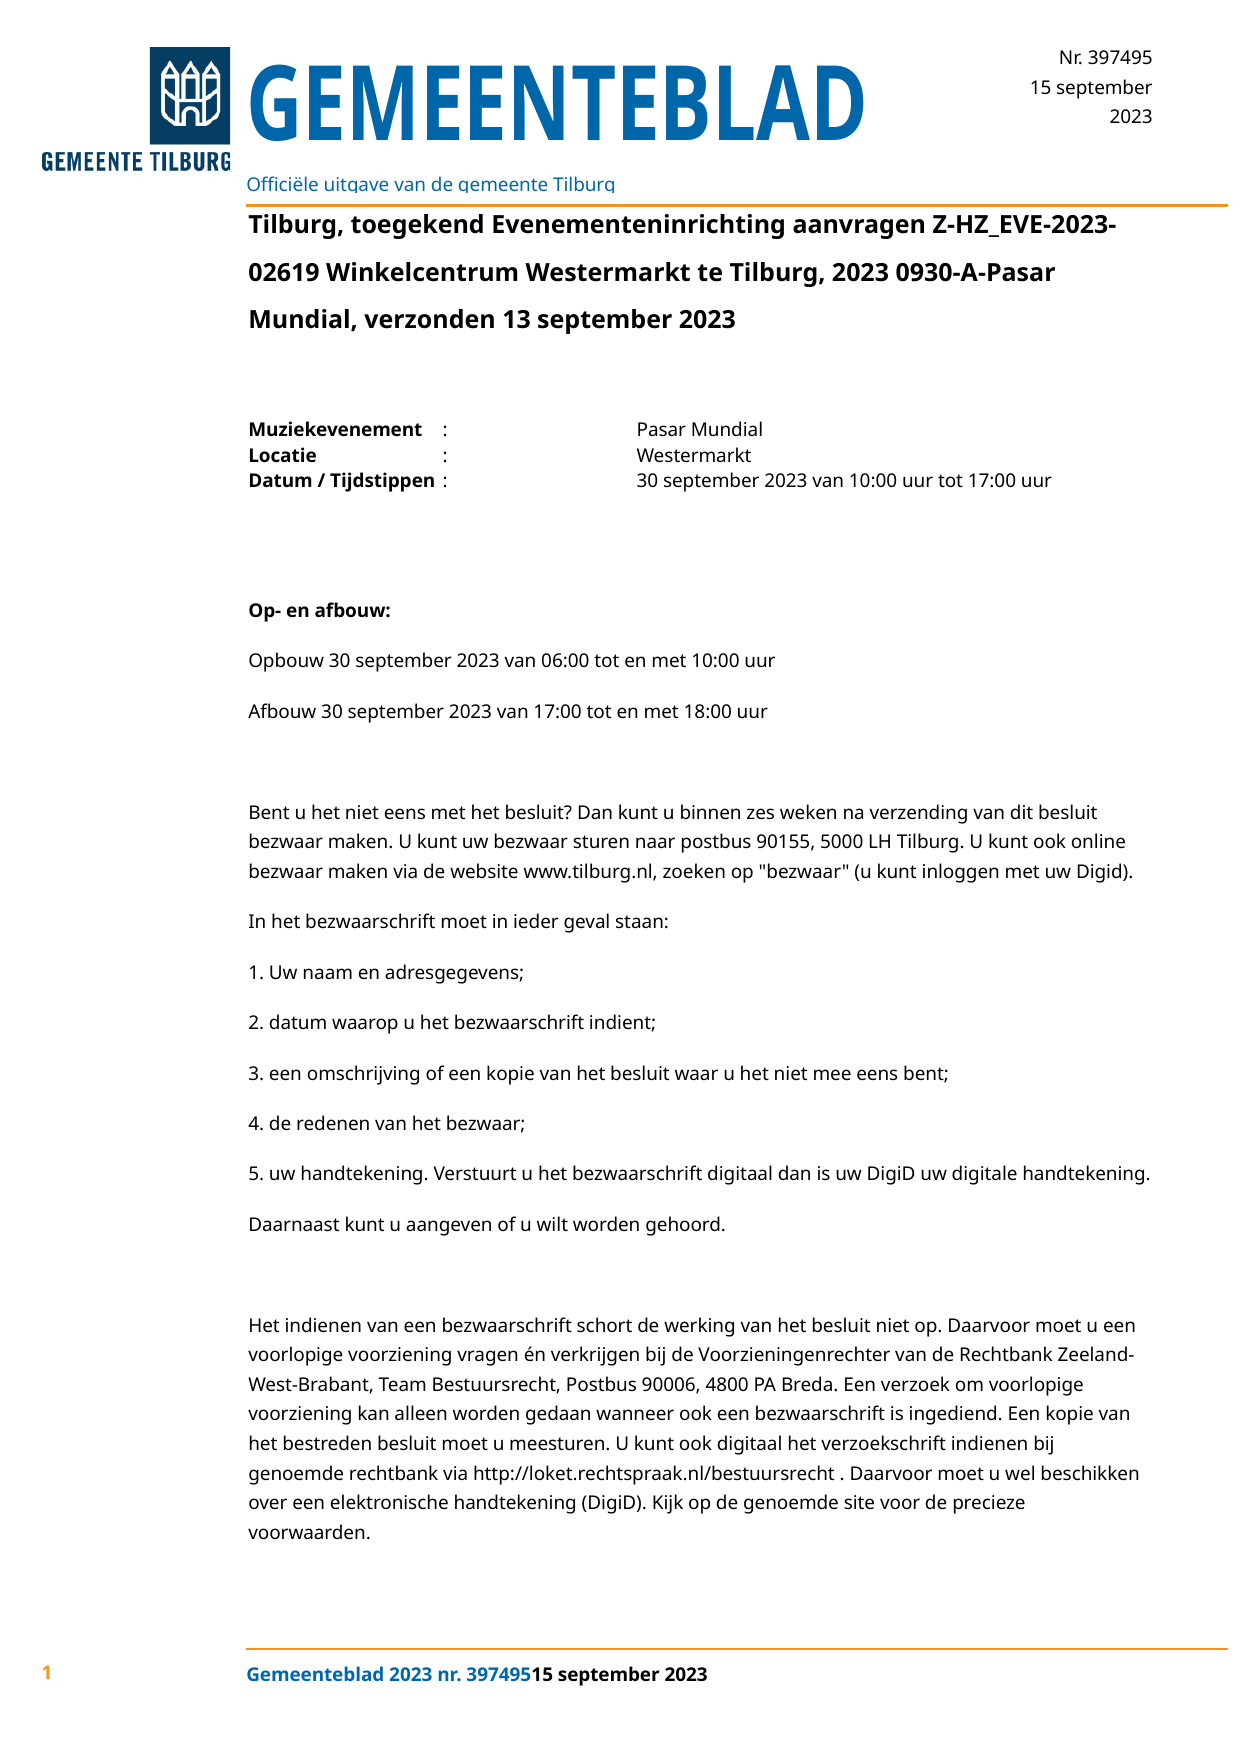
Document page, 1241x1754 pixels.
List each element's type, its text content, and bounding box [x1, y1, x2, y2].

text Afbouw 30 september 2023 van 17:00 tot en met 18:00 uur [248, 698, 1152, 724]
table_cell Datum / Tijdstippen [248, 468, 442, 493]
table_header : [442, 416, 636, 442]
text 5. uw handtekening. Verstuurt u het bezwaarschrift digitaal dan is uw DigiD uw digitale handtekening. [248, 1161, 1152, 1186]
text 4. de redenen van het bezwaar; [248, 1110, 1152, 1136]
table_header Pasar Mundial [636, 416, 1152, 442]
text 3. een omschrijving of een kopie van het besluit waar u het niet mee eens bent; [248, 1060, 1152, 1086]
table_header Muziekevenement [248, 416, 442, 442]
text In het bezwaarschrift moet in ieder geval staan: [248, 908, 1152, 934]
text Bent u het niet eens met het besluit? Dan kunt u binnen zes weken na verzending van dit besluit bezwaar maken. U kunt uw bezwaar sturen naar postbus 90155, 5000 LH Tilburg. U kunt ook online bezwaar maken via de website www.tilburg.nl, zoeken op "bezwaar" (u kunt inloggen met uw Digid). [248, 799, 1152, 884]
table_cell Westermarkt [636, 442, 1152, 467]
text 1. Uw naam en adresgegevens; [248, 959, 1152, 985]
text Daarnaast kunt u aangeven of u wilt worden gehoord. [248, 1211, 1152, 1237]
picture [41, 47, 231, 172]
text Het indienen van een bezwaarschrift schort de werking van het besluit niet op. Daarvoor moet u een voorlopige voorziening vragen én verkrijgen bij de Voorzieningenrechter van de Rechtbank Zeeland-West-Brabant, Team Bestuursrecht, Postbus 90006, 4800 PA Breda. Een verzoek om voorlopige voorziening kan alleen worden gedaan wanneer ook een bezwaarschrift is ingediend. Een kopie van het bestreden besluit moet u meesturen. U kunt ook digitaal het verzoekschrift indienen bij genoemde rechtbank via http://loket.rechtspraak.nl/bestuursrecht . Daarvoor moet u wel beschikken over een elektronische handtekening (DigiD). Kijk op de genoemde site voor de precieze voorwaarden. [248, 1312, 1152, 1545]
table_cell Locatie [248, 442, 442, 467]
table_cell 30 september 2023 van 10:00 uur tot 17:00 uur [636, 468, 1152, 493]
table_cell : [442, 468, 636, 493]
text Opbouw 30 september 2023 van 06:00 tot en met 10:00 uur [248, 648, 1152, 673]
text Tilburg, toegekend Evenementeninrichting aanvragen Z-HZ_EVE-2023-02619 Winkelcentrum Westermarkt te Tilburg, 2023 0930-A-Pasar Mundial, verzonden 13 september 2023 [248, 207, 1152, 336]
text Op- en afbouw: [248, 597, 1152, 623]
text 2. datum waarop u het bezwaarschrift indient; [248, 1009, 1152, 1035]
table_cell : [442, 442, 636, 467]
